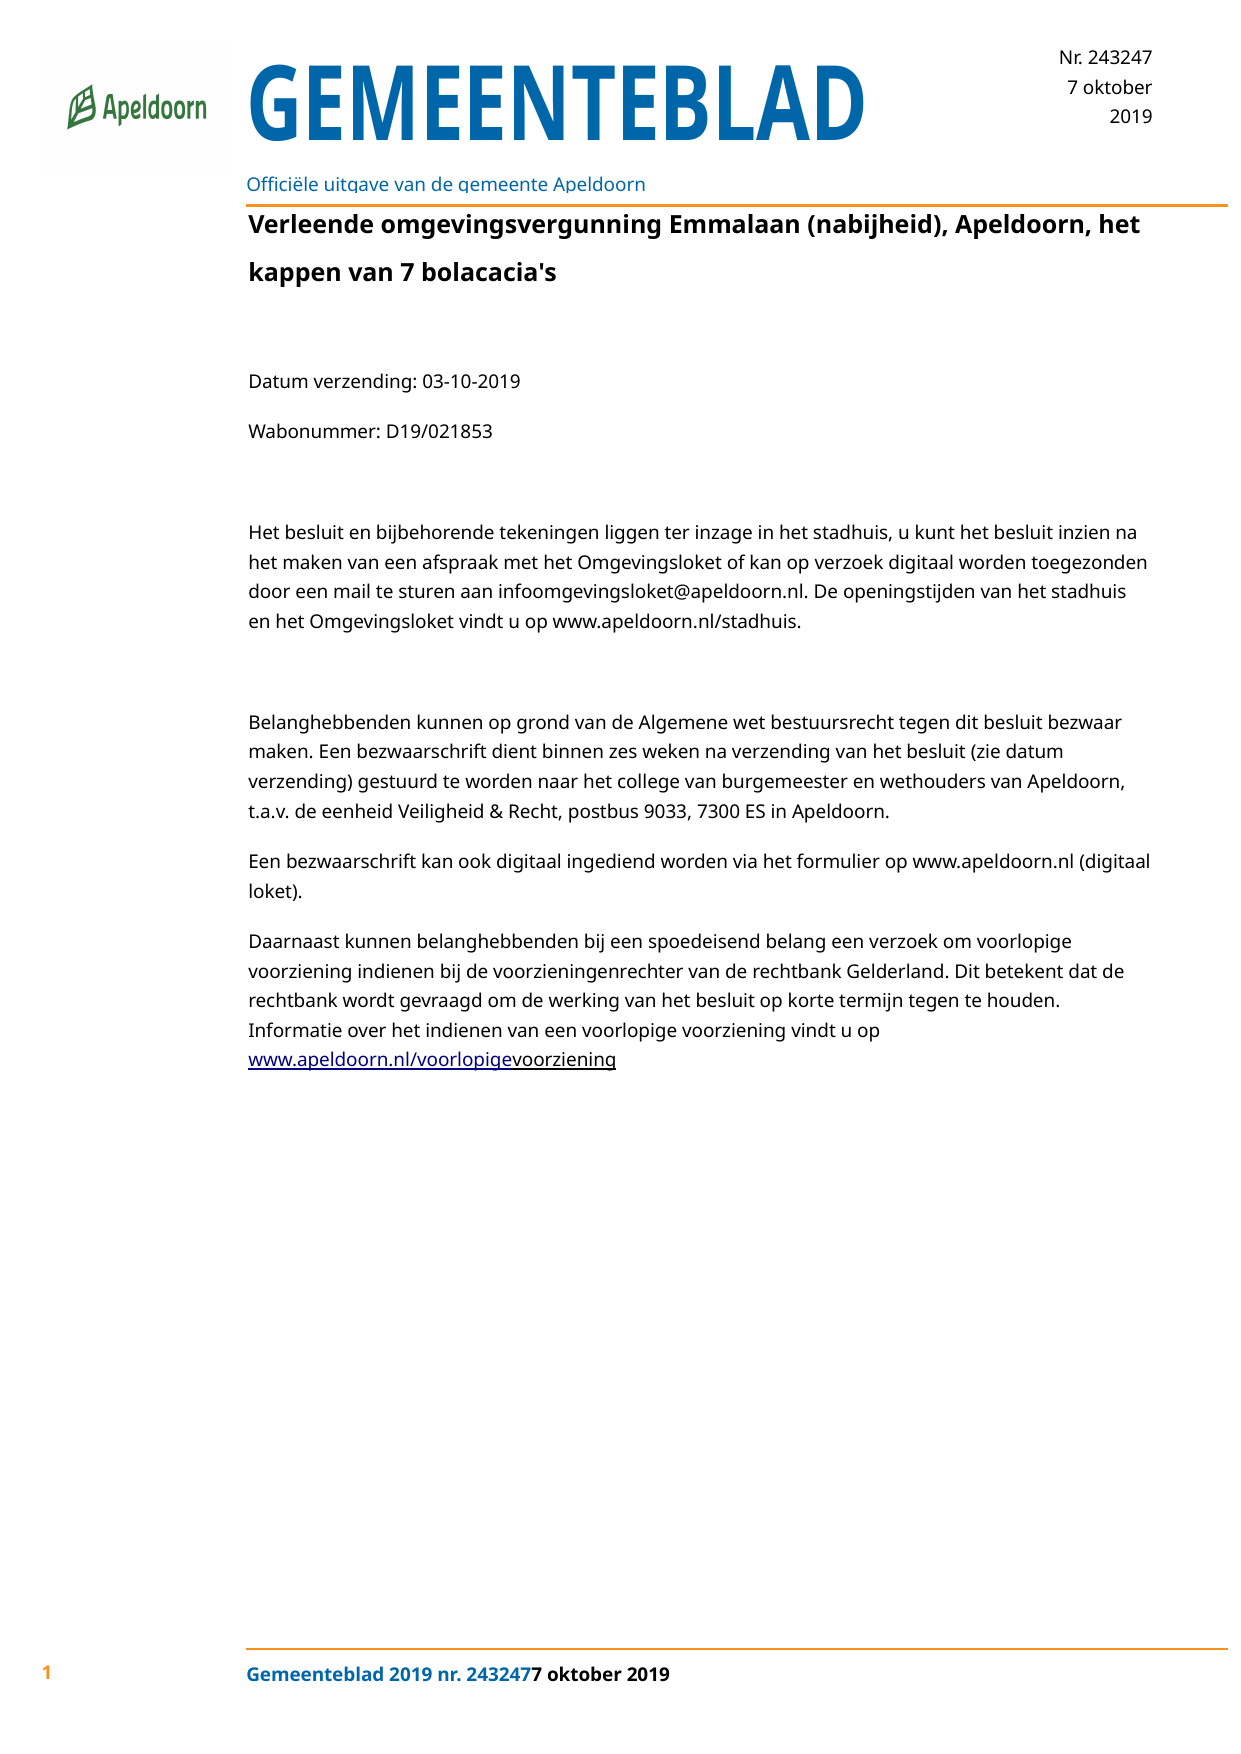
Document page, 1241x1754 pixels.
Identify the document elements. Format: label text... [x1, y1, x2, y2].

text Het besluit en bijbehorende tekeningen liggen ter inzage in het stadhuis, u kunt het besluit inzien na het maken van een afspraak met het Omgevingsloket of kan op verzoek digitaal worden toegezonden door een mail te sturen aan infoomgevingsloket@apeldoorn.nl. De openingstijden van het stadhuis en het Omgevingsloket vindt u op www.apeldoorn.nl/stadhuis. [248, 519, 1152, 634]
text Datum verzending: 03-10-2019 [248, 368, 1152, 394]
text Een bezwaarschrift kan ook digitaal ingediend worden via het formulier op www.apeldoorn.nl (digitaal loket). [248, 848, 1152, 904]
text Daarnaast kunnen belanghebbenden bij een spoedeisend belang een verzoek om voorlopige voorziening indienen bij de voorzieningenrechter van de rechtbank Gelderland. Dit betekent dat de rechtbank wordt gevraagd om de werking van het besluit op korte termijn tegen te houden. Informatie over het indienen van een voorlopige voorziening vindt u op www.apeldoorn.nl/voorlopigevoorziening [248, 928, 1152, 1072]
text Verleende omgevingsvergunning Emmalaan (nabijheid), Apeldoorn, het kappen van 7 bolacacia's [248, 207, 1152, 288]
picture [41, 47, 231, 172]
text Wabonummer: D19/021853 [248, 419, 1152, 444]
text Belanghebbenden kunnen op grond van de Algemene wet bestuursrecht tegen dit besluit bezwaar maken. Een bezwaarschrift dient binnen zes weken na verzending van het besluit (zie datum verzending) gestuurd te worden naar het college van burgemeester en wethouders van Apeldoorn, t.a.v. de eenheid Veiligheid & Recht, postbus 9033, 7300 ES in Apeldoorn. [248, 709, 1152, 824]
